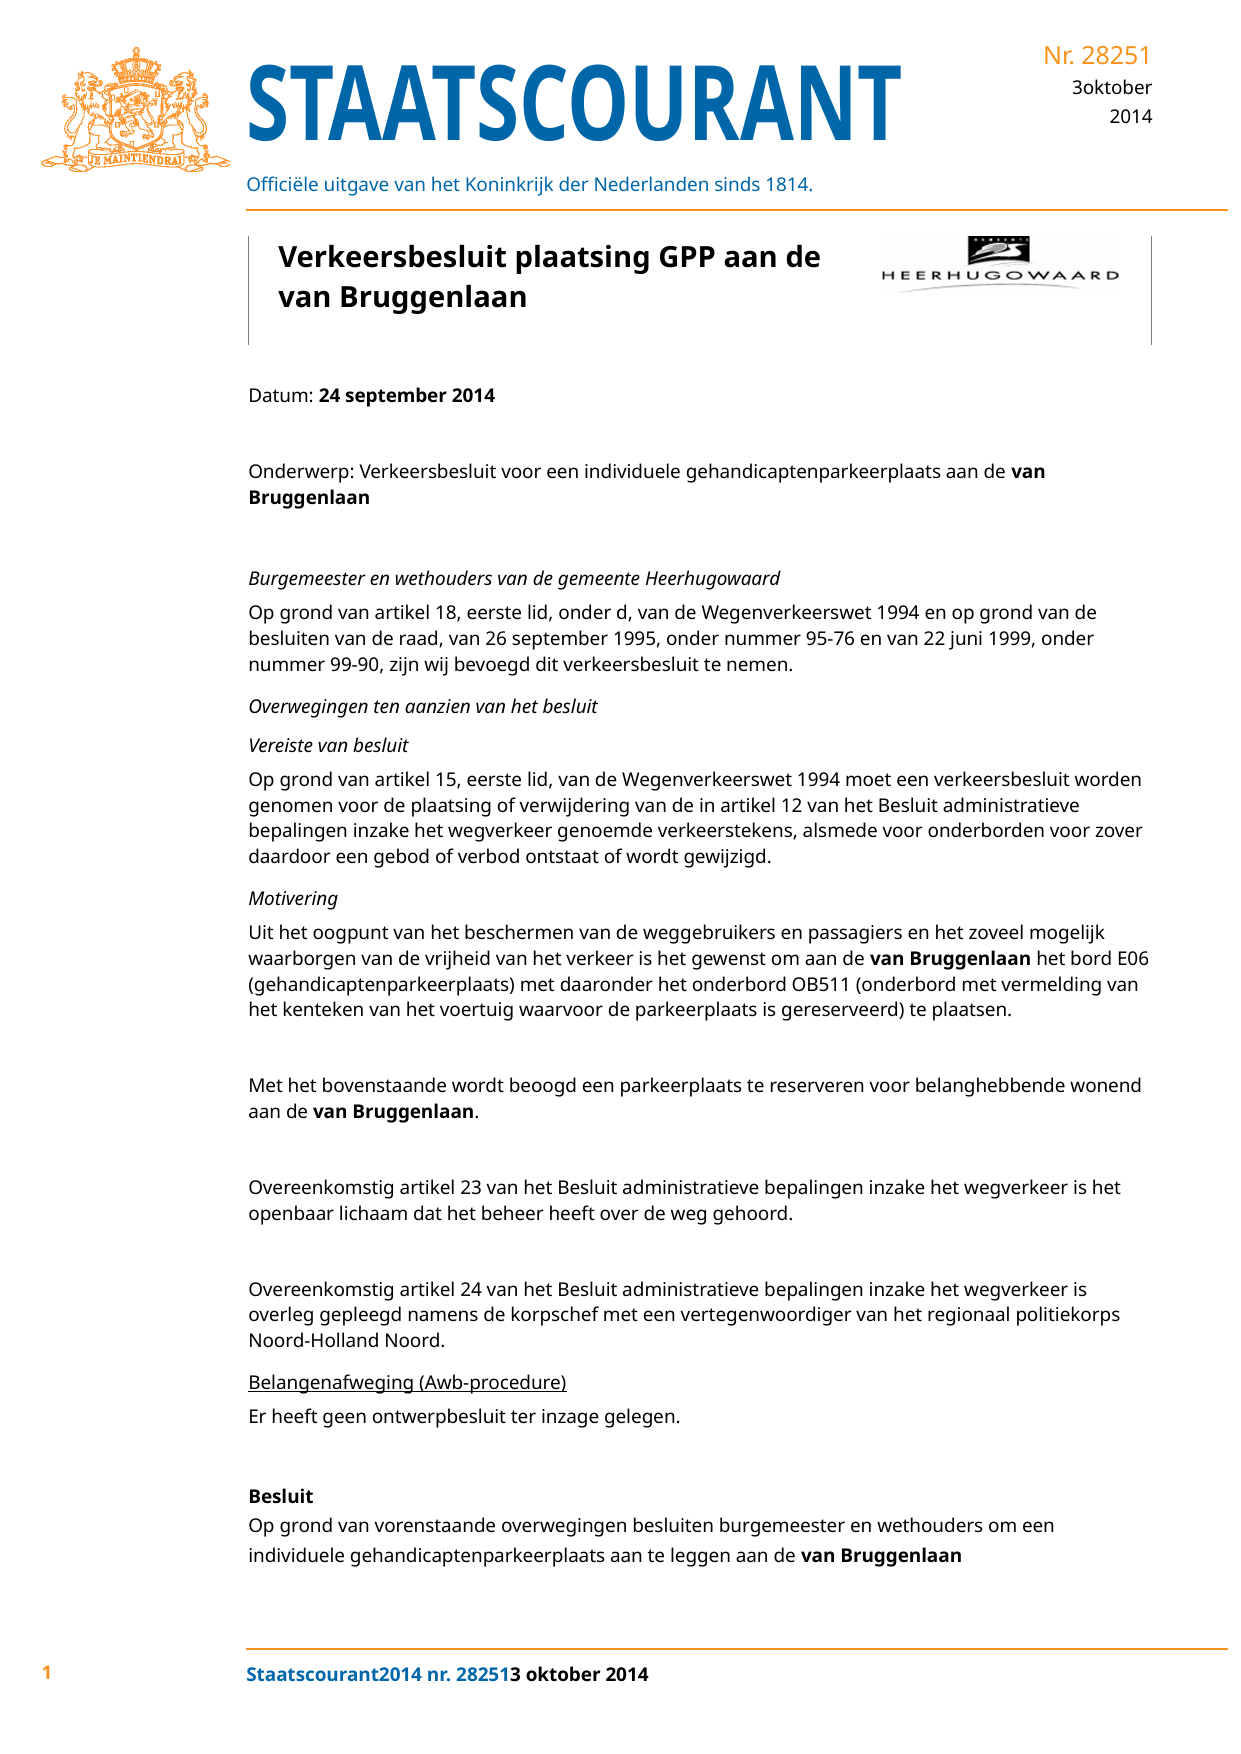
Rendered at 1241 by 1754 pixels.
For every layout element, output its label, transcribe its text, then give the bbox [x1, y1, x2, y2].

picture [41, 47, 231, 172]
table_header [850, 236, 1151, 345]
text Overeenkomstig artikel 24 van het Besluit administratieve bepalingen inzake het wegverkeer is overleg gepleegd namens de korpschef met een vertegenwoordiger van het regionaal politiekorps Noord-Holland Noord. [248, 1276, 1152, 1353]
picture [882, 236, 1119, 296]
table_header Verkeersbesluit plaatsing GPP aan de van Bruggenlaan [249, 236, 850, 345]
text Motivering [248, 885, 1152, 911]
text Overeenkomstig artikel 23 van het Besluit administratieve bepalingen inzake het wegverkeer is het openbaar lichaam dat het beheer heeft over de weg gehoord. [248, 1174, 1152, 1226]
text Overwegingen ten aanzien van het besluit [248, 693, 1152, 718]
text Datum: 24 september 2014 [248, 383, 1152, 408]
text Op grond van artikel 18, eerste lid, onder d, van de Wegenverkeerswet 1994 en op grond van de besluiten van de raad, van 26 september 1995, onder nummer 95-76 en van 22 juni 1999, onder nummer 99-90, zijn wij bevoegd dit verkeersbesluit te nemen. [248, 599, 1152, 677]
text Met het bovenstaande wordt beoogd een parkeerplaats te reserveren voor belanghebbende wonend aan de van Bruggenlaan. [248, 1072, 1152, 1124]
text Op grond van vorenstaande overwegingen besluiten burgemeester en wethouders om een individuele gehandicaptenparkeerplaats aan te leggen aan de van Bruggenlaan [248, 1512, 1152, 1568]
text Er heeft geen ontwerpbesluit ter inzage gelegen. [248, 1403, 1152, 1429]
text Uit het oogpunt van het beschermen van de weggebruikers en passagiers en het zoveel mogelijk waarborgen van de vrijheid van het verkeer is het gewenst om aan de van Bruggenlaan het bord E06 (gehandicaptenparkeerplaats) met daaronder het onderbord OB511 (onderbord met vermelding van het kenteken van het voertuig waarvoor de parkeerplaats is gereserveerd) te plaatsen. [248, 919, 1152, 1022]
text Vereiste van besluit [248, 732, 1152, 758]
text Besluit [248, 1483, 1152, 1509]
text Onderwerp: Verkeersbesluit voor een individuele gehandicaptenparkeerplaats aan de van Bruggenlaan [248, 458, 1152, 510]
text Burgemeester en wethouders van de gemeente Heerhugowaard [248, 565, 1152, 591]
text Op grond van artikel 15, eerste lid, van de Wegenverkeerswet 1994 moet een verkeersbesluit worden genomen voor de plaatsing of verwijdering van de in artikel 12 van het Besluit administratieve bepalingen inzake het wegverkeer genoemde verkeerstekens, alsmede voor onderborden voor zover daardoor een gebod of verbod ontstaat of wordt gewijzigd. [248, 766, 1152, 869]
text Belangenafweging (Awb-procedure) [248, 1369, 1152, 1395]
